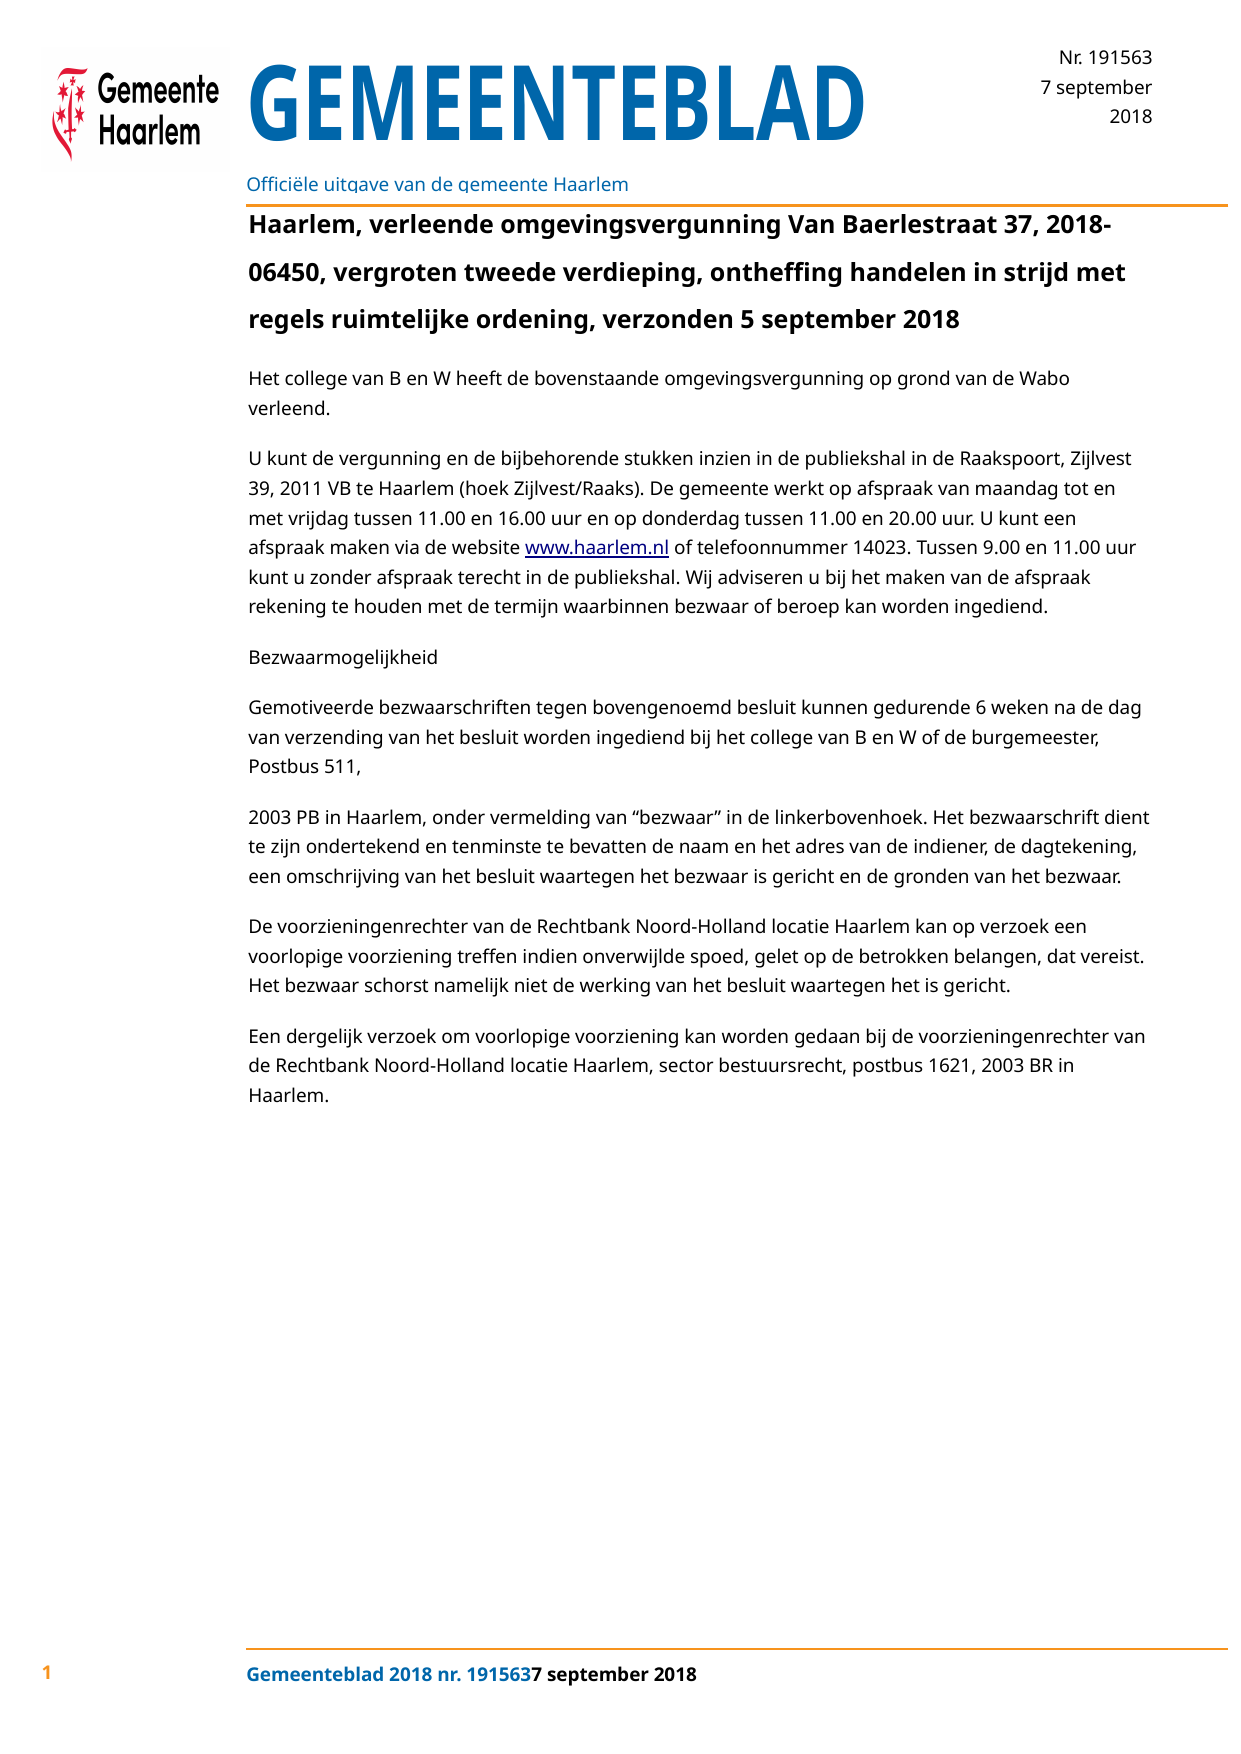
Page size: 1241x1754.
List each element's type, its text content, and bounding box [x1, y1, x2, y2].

text De voorzieningenrechter van de Rechtbank Noord-Holland locatie Haarlem kan op verzoek een voorlopige voorziening treffen indien onverwijlde spoed, gelet op de betrokken belangen, dat vereist. Het bezwaar schorst namelijk niet de werking van het besluit waartegen het is gericht. [248, 913, 1152, 998]
text Het college van B en W heeft de bovenstaande omgevingsvergunning op grond van de Wabo verleend. [248, 366, 1152, 421]
text Een dergelijk verzoek om voorlopige voorziening kan worden gedaan bij de voorzieningenrechter van de Rechtbank Noord-Holland locatie Haarlem, sector bestuursrecht, postbus 1621, 2003 BR in Haarlem. [248, 1023, 1152, 1108]
text Bezwaarmogelijkheid [248, 644, 1152, 669]
text U kunt de vergunning en de bijbehorende stukken inzien in de publiekshal in de Raakspoort, Zijlvest 39, 2011 VB te Haarlem (hoek Zijlvest/Raaks). De gemeente werkt op afspraak van maandag tot en met vrijdag tussen 11.00 en 16.00 uur en op donderdag tussen 11.00 en 20.00 uur. U kunt een afspraak maken via de website www.haarlem.nl of telefoonnummer 14023. Tussen 9.00 en 11.00 uur kunt u zonder afspraak terecht in de publiekshal. Wij adviseren u bij het maken van de afspraak rekening te houden met de termijn waarbinnen bezwaar of beroep kan worden ingediend. [248, 446, 1152, 619]
picture [41, 47, 231, 172]
text 2003 PB in Haarlem, onder vermelding van “bezwaar” in de linkerbovenhoek. Het bezwaarschrift dient te zijn ondertekend en tenminste te bevatten de naam en het adres van de indiener, de dagtekening, een omschrijving van het besluit waartegen het bezwaar is gericht en de gronden van het bezwaar. [248, 804, 1152, 889]
text Haarlem, verleende omgevingsvergunning Van Baerlestraat 37, 2018-06450, vergroten tweede verdieping, ontheffing handelen in strijd met regels ruimtelijke ordening, verzonden 5 september 2018 [248, 207, 1152, 336]
text Gemotiveerde bezwaarschriften tegen bovengenoemd besluit kunnen gedurende 6 weken na de dag van verzending van het besluit worden ingediend bij het college van B en W of de burgemeester, Postbus 511, [248, 694, 1152, 779]
